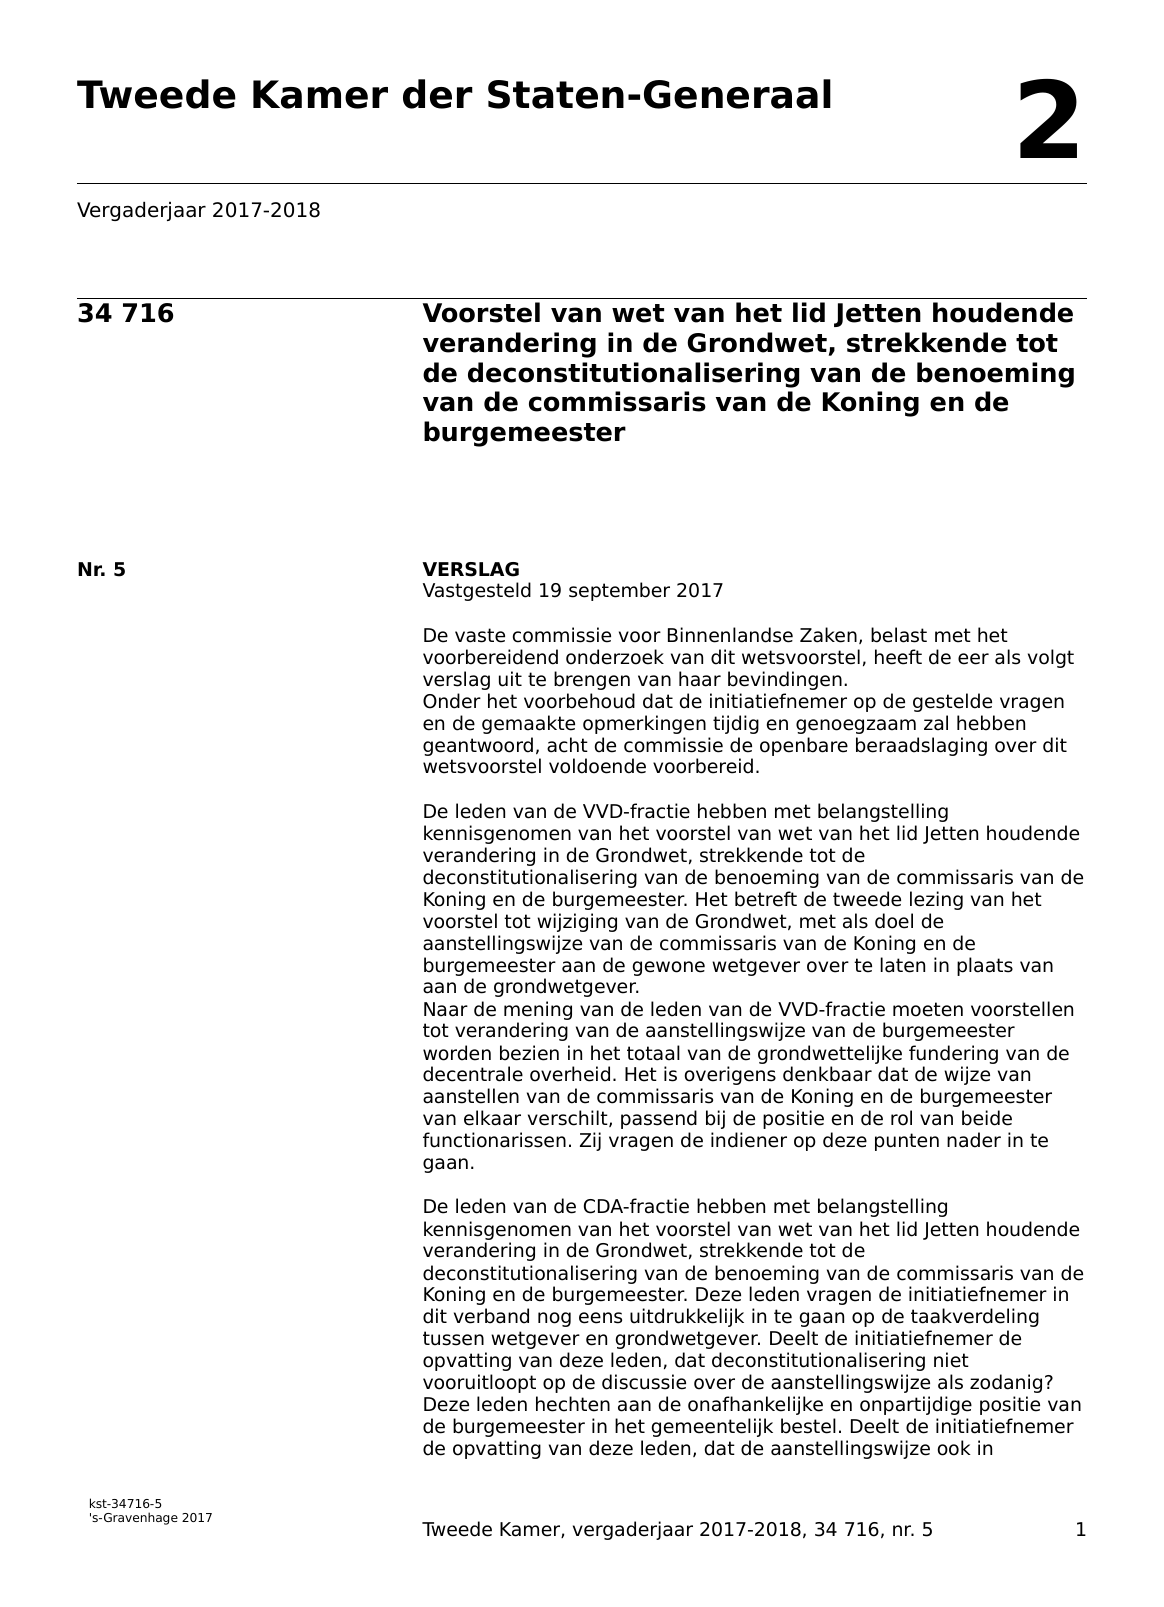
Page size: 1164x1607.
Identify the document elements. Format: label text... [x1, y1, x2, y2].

text Onder het voorbehoud dat de initiatiefnemer op de gestelde vragen en de gemaakte opmerkingen tijdig en genoegzaam zal hebben geantwoord, acht de commissie de openbare beraadslaging over dit wetsvoorstel voldoende voorbereid. [422, 691, 1087, 778]
text Vastgesteld 19 september 2017 [422, 580, 1087, 602]
table_cell Vergaderjaar 2017-2018 [77, 184, 1087, 298]
text De leden van de CDA-fractie hebben met belangstelling kennisgenomen van het voorstel van wet van het lid Jetten houdende verandering in de Grondwet, strekkende tot de deconstitutionalisering van de benoeming van de commissaris van de Koning en de burgemeester. Deze leden vragen de initiatiefnemer in dit verband nog eens uitdrukkelijk in te gaan op de taakverdeling tussen wetgever en grondwetgever. Deelt de initiatiefnemer de opvatting van deze leden, dat deconstitutionalisering niet vooruitloopt op de discussie over de aanstellingswijze als zodanig? [422, 1196, 1087, 1394]
text kst-34716-5 [88, 1497, 323, 1511]
text De vaste commissie voor Binnenlandse Zaken, belast met het voorbereidend onderzoek van dit wetsvoorstel, heeft de eer als volgt verslag uit te brengen van haar bevindingen. [422, 624, 1087, 691]
text 's-Gravenhage 2017 [88, 1511, 323, 1525]
text Deze leden hechten aan de onafhankelijke en onpartijdige positie van de burgemeester in het gemeentelijk bestel. Deelt de initiatiefnemer de opvatting van deze leden, dat de aanstellingswijze ook in [422, 1394, 1087, 1460]
text De leden van de VVD-fractie hebben met belangstelling kennisgenomen van het voorstel van wet van het lid Jetten houdende verandering in de Grondwet, strekkende tot de deconstitutionalisering van de benoeming van de commissaris van de Koning en de burgemeester. Het betreft de tweede lezing van het voorstel tot wijziging van de Grondwet, met als doel de aanstellingswijze van de commissaris van de Koning en de burgemeester aan de gewone wetgever over te laten in plaats van aan de grondwetgever. [422, 801, 1087, 998]
table_header Tweede Kamer der Staten-Generaal [77, 59, 886, 183]
subtitle 34 716 Voorstel van wet van het lid Jetten houdende verandering in de Grondwet, strekkende tot de deconstitutionalisering van de benoeming van de commissaris van de Koning en de burgemeester [77, 299, 1087, 447]
subtitle Nr. 5 VERSLAG [77, 558, 1087, 580]
text Naar de mening van de leden van de VVD-fractie moeten voorstellen tot verandering van de aanstellingswijze van de burgemeester worden bezien in het totaal van de grondwettelijke fundering van de decentrale overheid. Het is overigens denkbaar dat de wijze van aanstellen van de commissaris van de Koning en de burgemeester van elkaar verschilt, passend bij de positie en de rol van beide functionarissen. Zij vragen de indiener op deze punten nader in te gaan. [422, 998, 1087, 1174]
table_header 2 [886, 59, 1087, 183]
